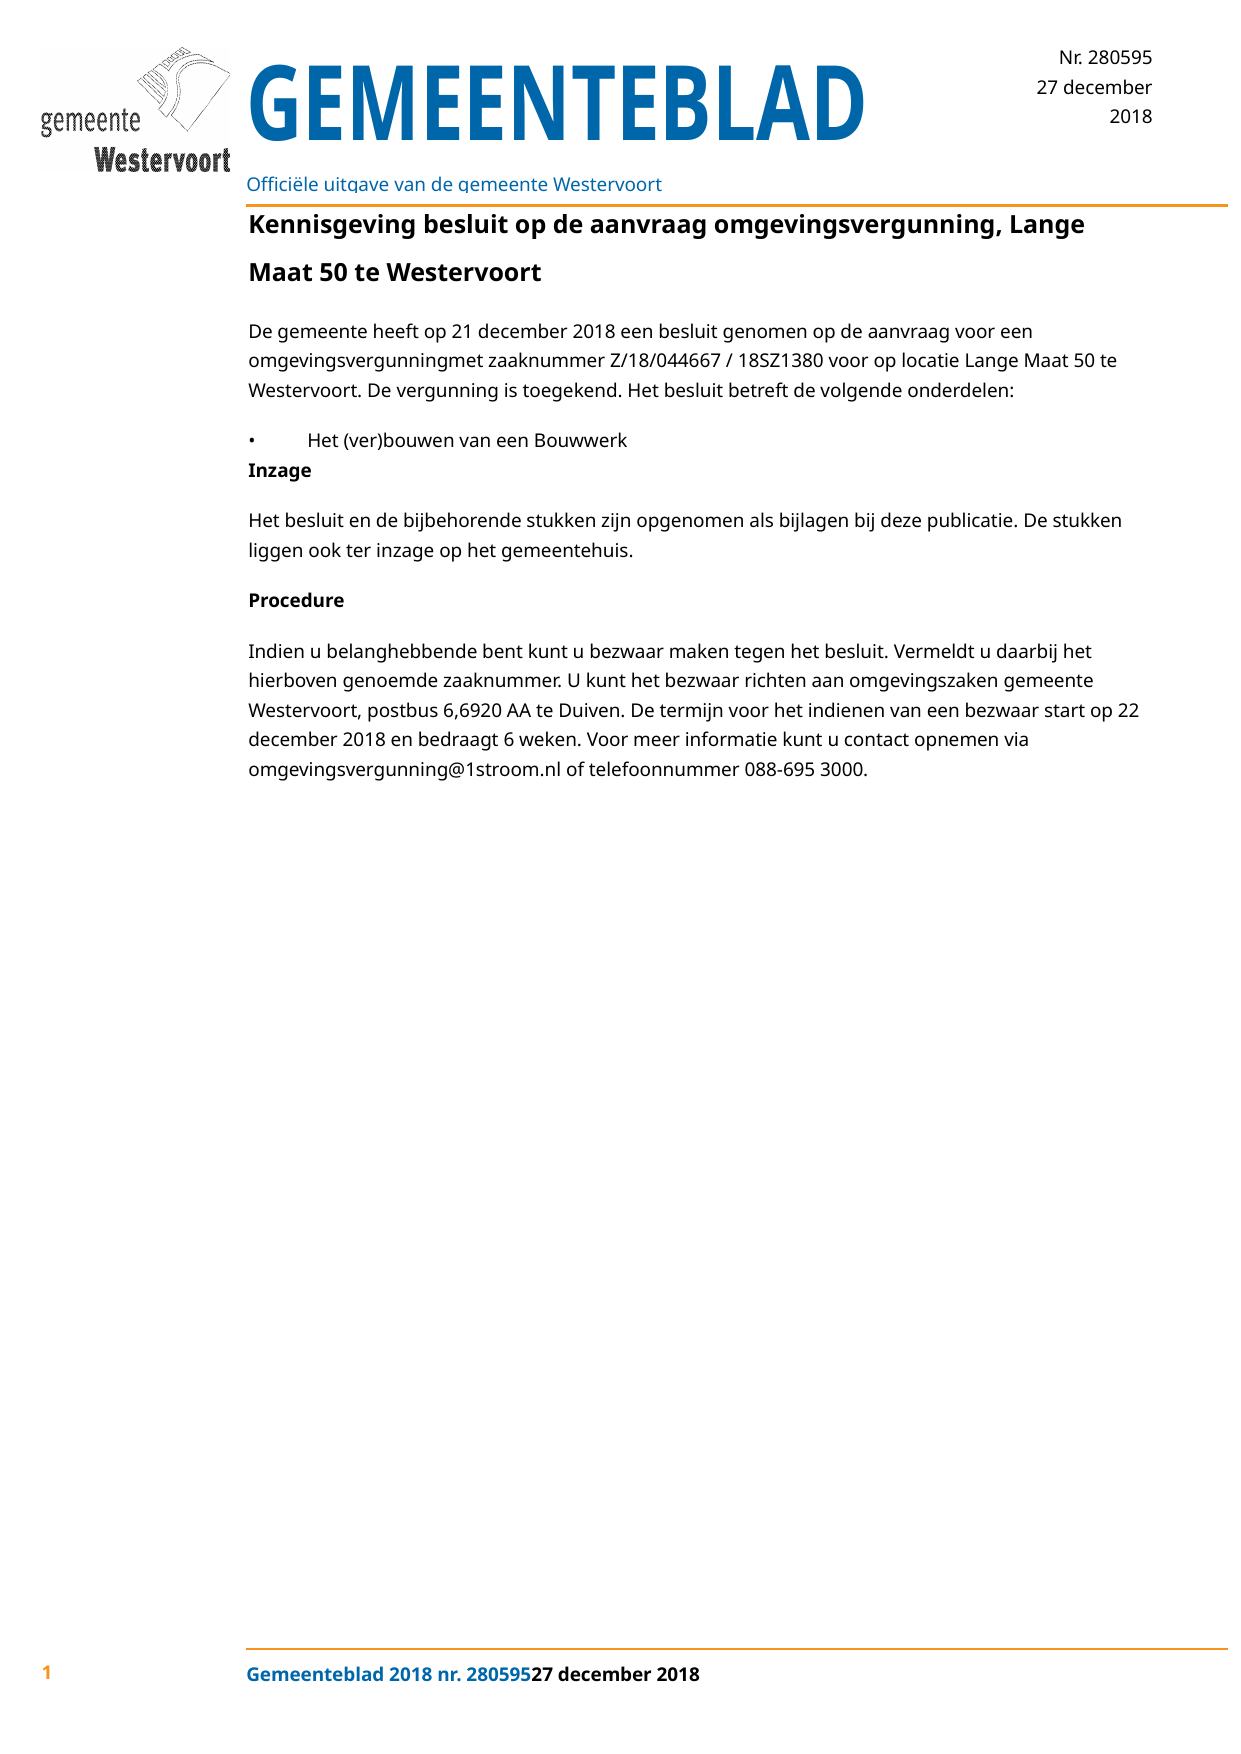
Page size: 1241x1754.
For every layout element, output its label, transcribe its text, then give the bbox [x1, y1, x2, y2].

picture [41, 47, 231, 172]
text Indien u belanghebbende bent kunt u bezwaar maken tegen het besluit. Vermeldt u daarbij het hierboven genoemde zaaknummer. U kunt het bezwaar richten aan omgevingszaken gemeente Westervoort, postbus 6,6920 AA te Duiven. De termijn voor het indienen van een bezwaar start op 22 december 2018 en bedraagt 6 weken. Voor meer informatie kunt u contact opnemen via omgevingsvergunning@1stroom.nl of telefoonnummer 088-695 3000. [248, 638, 1152, 782]
text Kennisgeving besluit op de aanvraag omgevingsvergunning, Lange Maat 50 te Westervoort [248, 207, 1152, 288]
text Procedure [248, 587, 1152, 613]
text De gemeente heeft op 21 december 2018 een besluit genomen op de aanvraag voor een omgevingsvergunningmet zaaknummer Z/18/044667 / 18SZ1380 voor op locatie Lange Maat 50 te Westervoort. De vergunning is toegekend. Het besluit betreft de volgende onderdelen: [248, 318, 1152, 403]
text Het besluit en de bijbehorende stukken zijn opgenomen als bijlagen bij deze publicatie. De stukken liggen ook ter inzage op het gemeentehuis. [248, 507, 1152, 563]
list Het (ver)bouwen van een Bouwwerk [248, 427, 1152, 453]
text Inzage [248, 457, 1152, 483]
